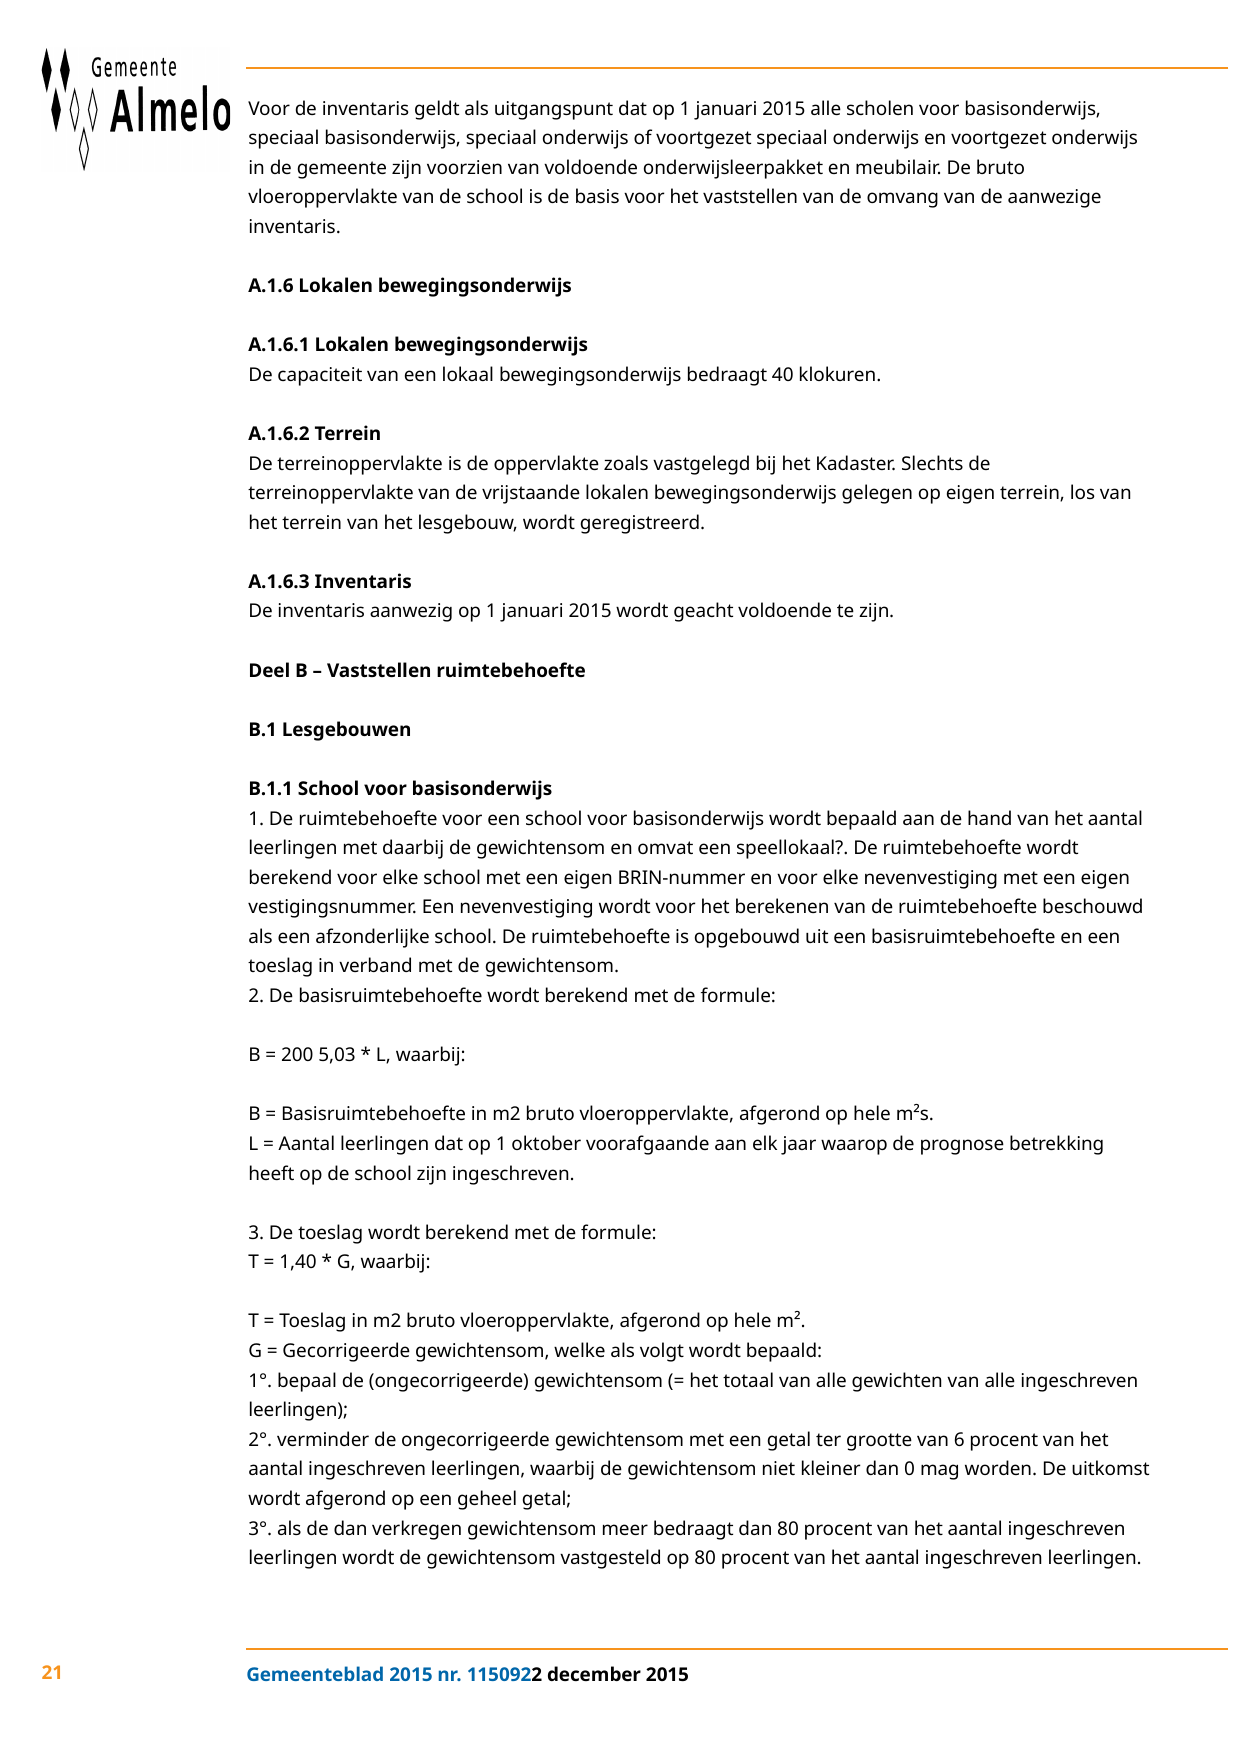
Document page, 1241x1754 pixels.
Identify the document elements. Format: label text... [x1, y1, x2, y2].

text Deel B – Vaststellen ruimtebehoefte [248, 657, 1152, 683]
text B = 200 5,03 * L, waarbij: [248, 1041, 1152, 1067]
text G = Gecorrigeerde gewichtensom, welke als volgt wordt bepaald: [248, 1337, 1152, 1363]
picture [41, 47, 231, 172]
text A.1.6.1 Lokalen bewegingsonderwijs [248, 331, 1152, 357]
text T = 1,40 * G, waarbij: [248, 1248, 1152, 1274]
text A.1.6.2 Terrein [248, 420, 1152, 446]
text 2°. verminder de ongecorrigeerde gewichtensom met een getal ter grootte van 6 procent van het aantal ingeschreven leerlingen, waarbij de gewichtensom niet kleiner dan 0 mag worden. De uitkomst wordt afgerond op een geheel getal; [248, 1426, 1152, 1511]
text T = Toeslag in m2 bruto vloeroppervlakte, afgerond op hele m². [248, 1308, 1152, 1333]
text 1°. bepaal de (ongecorrigeerde) gewichtensom (= het totaal van alle gewichten van alle ingeschreven leerlingen); [248, 1367, 1152, 1422]
text B.1 Lesgebouwen [248, 716, 1152, 742]
text De inventaris aanwezig op 1 januari 2015 wordt geacht voldoende te zijn. [248, 598, 1152, 623]
text 1. De ruimtebehoefte voor een school voor basisonderwijs wordt bepaald aan de hand van het aantal leerlingen met daarbij de gewichtensom en omvat een speellokaal?. De ruimtebehoefte wordt berekend voor elke school met een eigen BRIN-nummer en voor elke nevenvestiging met een eigen vestigingsnummer. Een nevenvestiging wordt voor het berekenen van de ruimtebehoefte beschouwd als een afzonderlijke school. De ruimtebehoefte is opgebouwd uit een basisruimtebehoefte en een toeslag in verband met de gewichtensom. [248, 805, 1152, 978]
text 3°. als de dan verkregen gewichtensom meer bedraagt dan 80 procent van het aantal ingeschreven leerlingen wordt de gewichtensom vastgesteld op 80 procent van het aantal ingeschreven leerlingen. [248, 1515, 1152, 1570]
text B.1.1 School voor basisonderwijs [248, 775, 1152, 801]
text De terreinoppervlakte is de oppervlakte zoals vastgelegd bij het Kadaster. Slechts de terreinoppervlakte van de vrijstaande lokalen bewegingsonderwijs gelegen op eigen terrein, los van het terrein van het lesgebouw, wordt geregistreerd. [248, 450, 1152, 535]
text A.1.6.3 Inventaris [248, 568, 1152, 594]
text A.1.6 Lokalen bewegingsonderwijs [248, 272, 1152, 298]
text 2. De basisruimtebehoefte wordt berekend met de formule: [248, 982, 1152, 1008]
text 3. De toeslag wordt berekend met de formule: [248, 1219, 1152, 1245]
text Voor de inventaris geldt als uitgangspunt dat op 1 januari 2015 alle scholen voor basisonderwijs, speciaal basisonderwijs, speciaal onderwijs of voortgezet speciaal onderwijs en voortgezet onderwijs in de gemeente zijn voorzien van voldoende onderwijsleerpakket en meubilair. De bruto vloeroppervlakte van de school is de basis voor het vaststellen van de omvang van de aanwezige inventaris. [248, 95, 1152, 239]
text B = Basisruimtebehoefte in m2 bruto vloeroppervlakte, afgerond op hele m²s. [248, 1101, 1152, 1126]
text L = Aantal leerlingen dat op 1 oktober voorafgaande aan elk jaar waarop de prognose betrekking heeft op de school zijn ingeschreven. [248, 1130, 1152, 1186]
text De capaciteit van een lokaal bewegingsonderwijs bedraagt 40 klokuren. [248, 361, 1152, 387]
